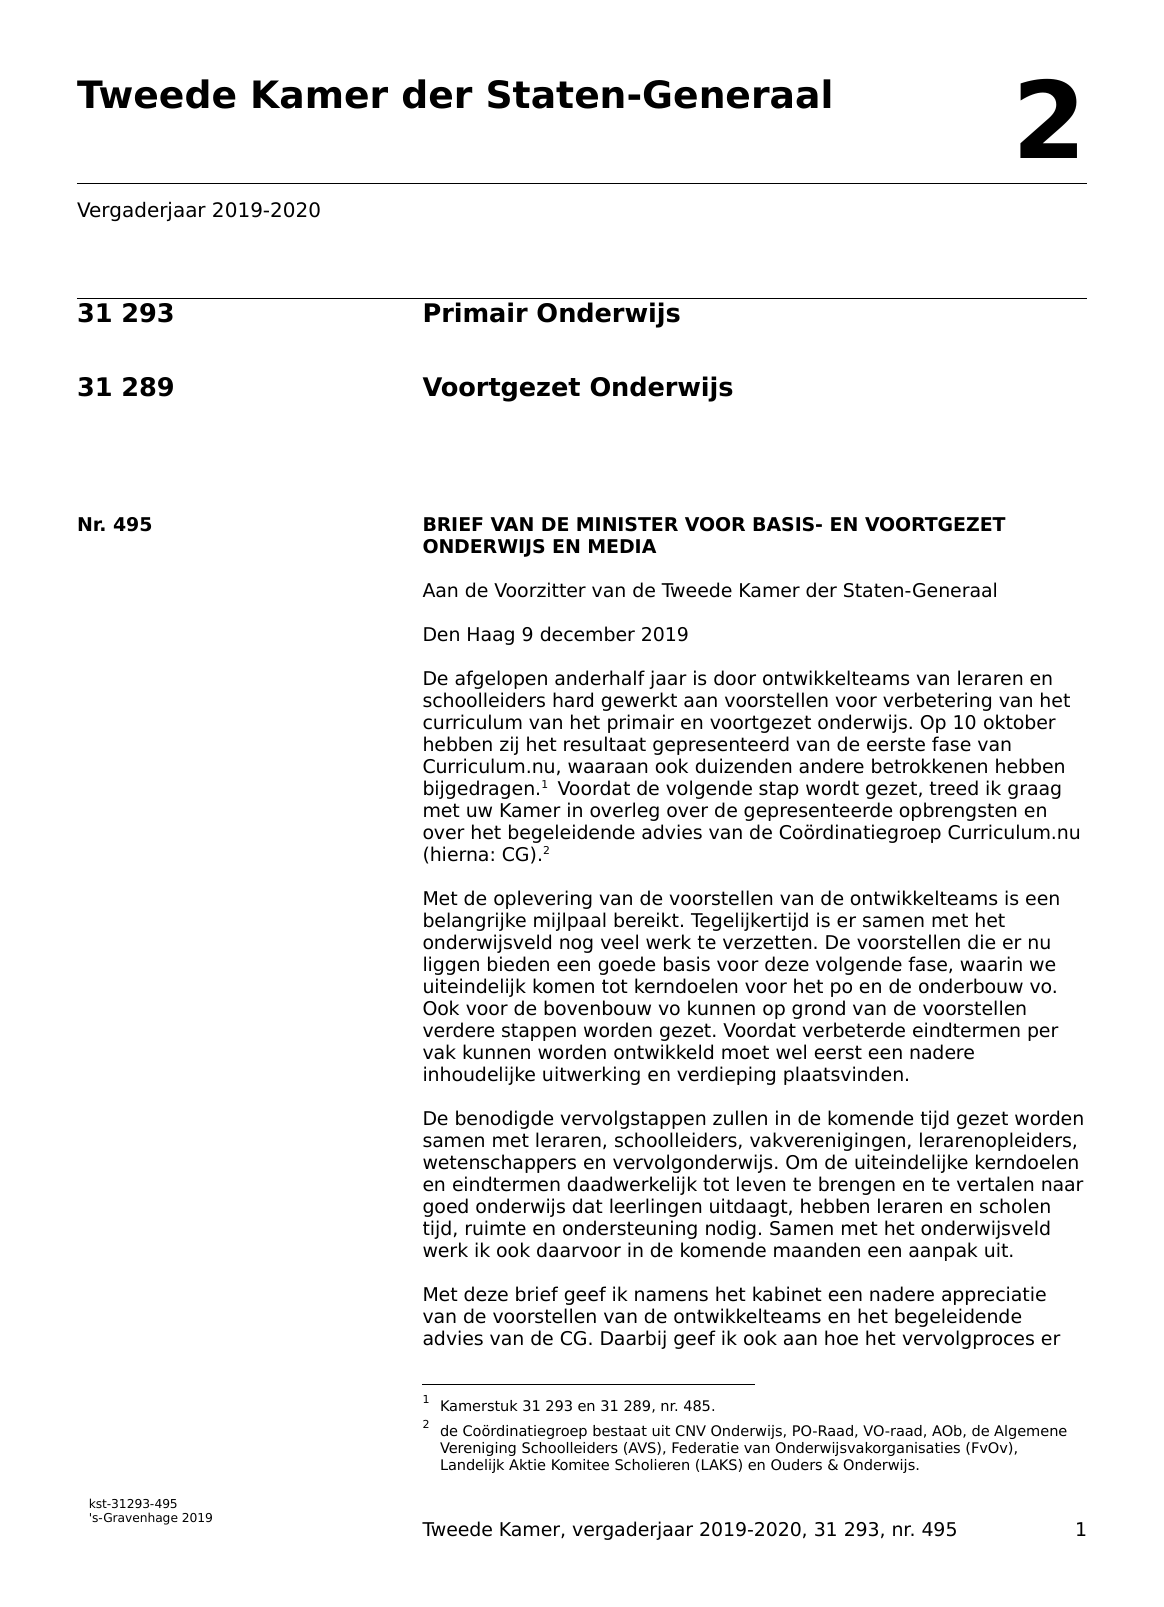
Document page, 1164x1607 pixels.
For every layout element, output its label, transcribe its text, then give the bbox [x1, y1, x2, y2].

table_cell Vergaderjaar 2019-2020 [77, 184, 1087, 298]
subtitle 31 293 Primair Onderwijs [77, 299, 1087, 329]
text De benodigde vervolgstappen zullen in de komende tijd gezet worden samen met leraren, schoolleiders, vakverenigingen, lerarenopleiders, wetenschappers en vervolgonderwijs. Om de uiteindelijke kerndoelen en eindtermen daadwerkelijk tot leven te brengen en te vertalen naar goed onderwijs dat leerlingen uitdaagt, hebben leraren en scholen tijd, ruimte en ondersteuning nodig. Samen met het onderwijsveld werk ik ook daarvoor in de komende maanden een aanpak uit. [422, 1108, 1087, 1262]
text Met de oplevering van de voorstellen van de ontwikkelteams is een belangrijke mijlpaal bereikt. Tegelijkertijd is er samen met het onderwijsveld nog veel werk te verzetten. De voorstellen die er nu liggen bieden een goede basis voor deze volgende fase, waarin we uiteindelijk komen tot kerndoelen voor het po en de onderbouw vo. Ook voor de bovenbouw vo kunnen op grond van de voorstellen verdere stappen worden gezet. Voordat verbeterde eindtermen per vak kunnen worden ontwikkeld moet wel eerst een nadere inhoudelijke uitwerking en verdieping plaatsvinden. [422, 888, 1087, 1086]
text Den Haag 9 december 2019 [422, 624, 1087, 646]
text Aan de Voorzitter van de Tweede Kamer der Staten-Generaal [422, 580, 1087, 602]
text kst-31293-495 [88, 1497, 323, 1511]
subtitle 31 289 Voortgezet Onderwijs [77, 373, 1087, 403]
text Kamerstuk 31 293 en 31 289, nr. 485. [422, 1393, 1087, 1416]
text Met deze brief geef ik namens het kabinet een nadere appreciatie van de voorstellen van de ontwikkelteams en het begeleidende advies van de CG. Daarbij geef ik ook aan hoe het vervolgproces er [422, 1284, 1087, 1350]
text 's-Gravenhage 2019 [88, 1511, 323, 1525]
table_header 2 [886, 59, 1087, 183]
text de Coördinatiegroep bestaat uit CNV Onderwijs, PO-Raad, VO-raad, AOb, de Algemene Vereniging Schoolleiders (AVS), Federatie van Onderwijsvakorganisaties (FvOv), Landelijk Aktie Komitee Scholieren (LAKS) en Ouders & Onderwijs. [422, 1418, 1087, 1474]
text De afgelopen anderhalf jaar is door ontwikkelteams van leraren en schoolleiders hard gewerkt aan voorstellen voor verbetering van het curriculum van het primair en voortgezet onderwijs. Op 10 oktober hebben zij het resultaat gepresenteerd van de eerste fase van Curriculum.nu, waaraan ook duizenden andere betrokkenen hebben bijgedragen. Voordat de volgende stap wordt gezet, treed ik graag met uw Kamer in overleg over de gepresenteerde opbrengsten en over het begeleidende advies van de Coördinatiegroep Curriculum.nu (hierna: CG). [422, 668, 1087, 866]
subtitle Nr. 495 BRIEF VAN DE MINISTER VOOR BASIS- EN VOORTGEZET ONDERWIJS EN MEDIA [77, 514, 1087, 558]
table_header Tweede Kamer der Staten-Generaal [77, 59, 886, 183]
